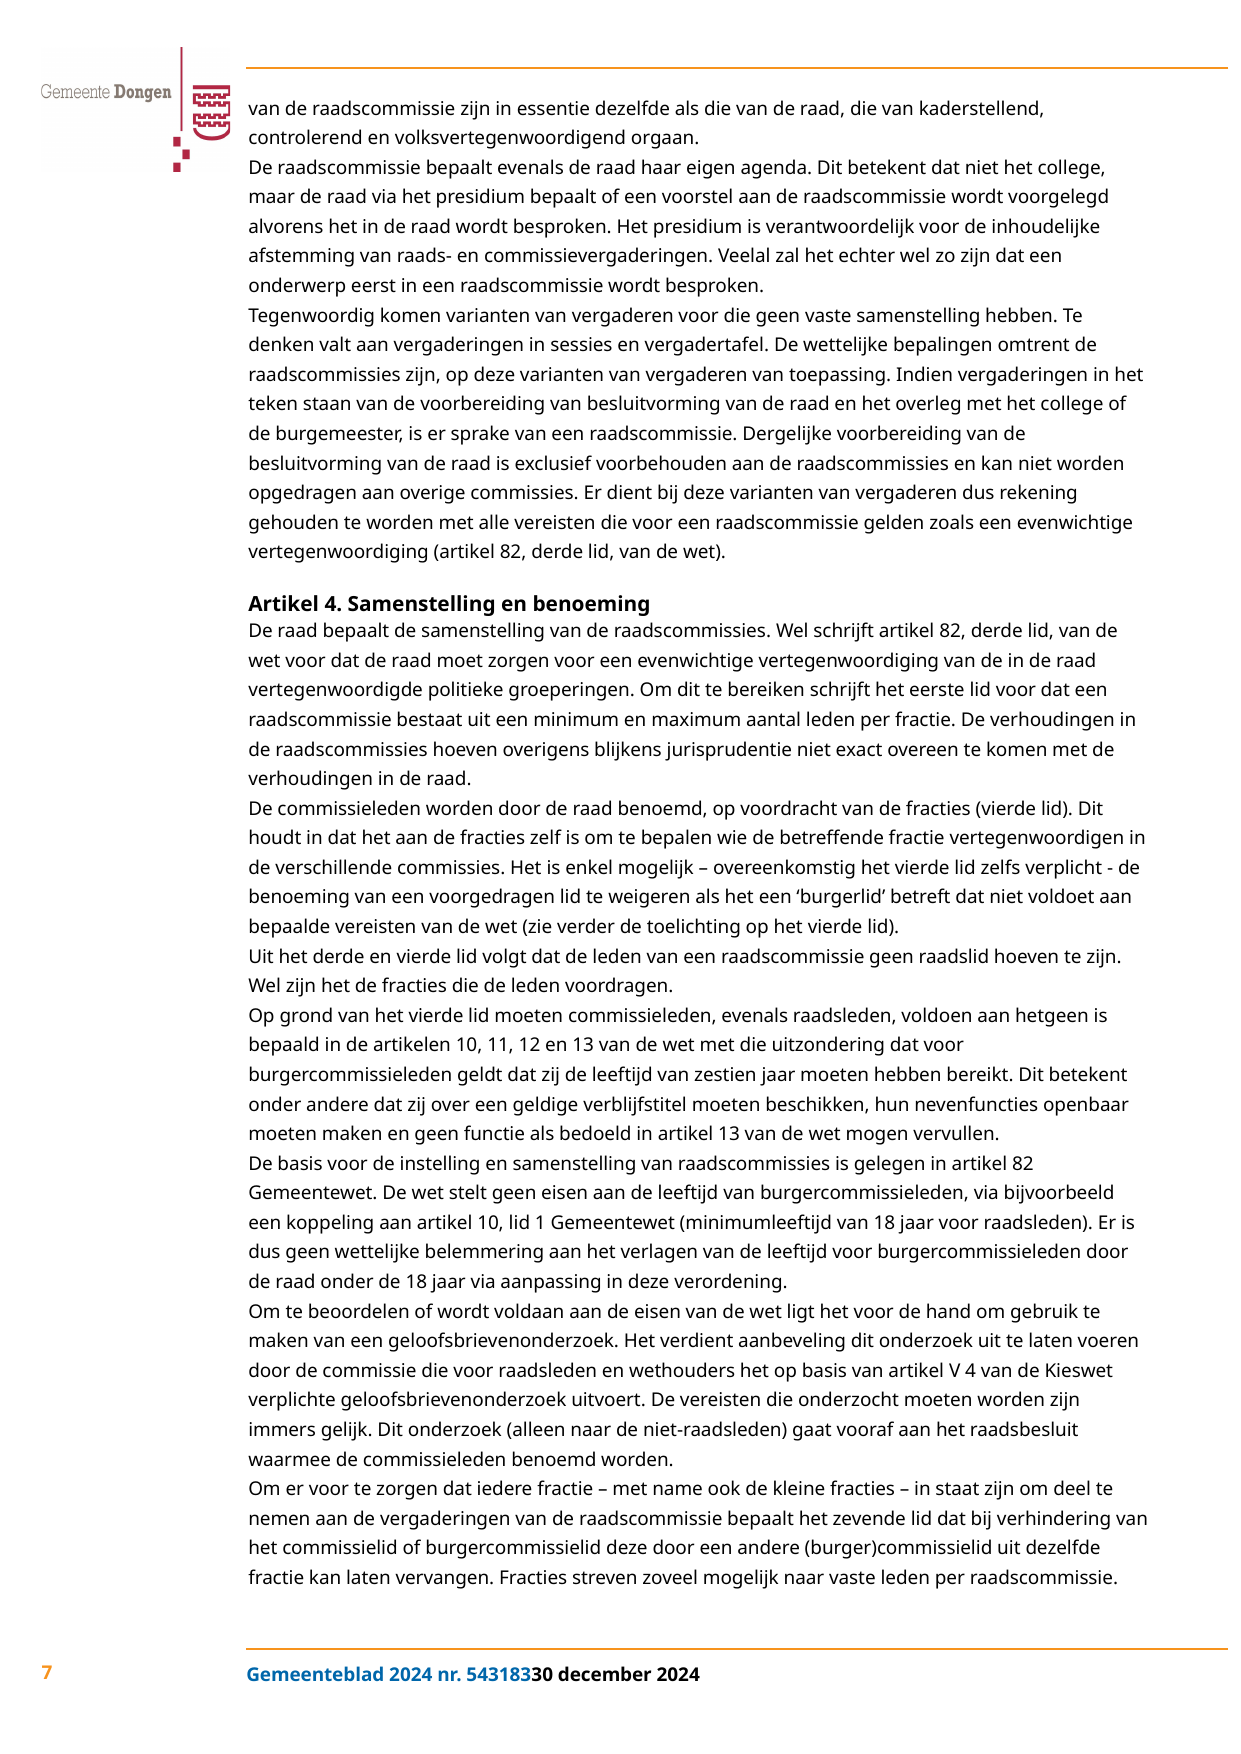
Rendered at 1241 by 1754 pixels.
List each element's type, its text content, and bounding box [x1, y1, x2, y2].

text De raad bepaalt de samenstelling van de raadscommissies. Wel schrijft artikel 82, derde lid, van de wet voor dat de raad moet zorgen voor een evenwichtige vertegenwoordiging van de in de raad vertegenwoordigde politieke groeperingen. Om dit te bereiken schrijft het eerste lid voor dat een raadscommissie bestaat uit een minimum en maximum aantal leden per fractie. De verhoudingen in de raadscommissies hoeven overigens blijkens jurisprudentie niet exact overeen te komen met de verhoudingen in de raad. [248, 617, 1152, 791]
text Op grond van het vierde lid moeten commissieleden, evenals raadsleden, voldoen aan hetgeen is bepaald in de artikelen 10, 11, 12 en 13 van de wet met die uitzondering dat voor burgercommissieleden geldt dat zij de leeftijd van zestien jaar moeten hebben bereikt. Dit betekent onder andere dat zij over een geldige verblijfstitel moeten beschikken, hun nevenfuncties openbaar moeten maken en geen functie als bedoeld in artikel 13 van de wet mogen vervullen. [248, 1002, 1152, 1146]
text Om er voor te zorgen dat iedere fractie – met name ook de kleine fracties – in staat zijn om deel te nemen aan de vergaderingen van de raadscommissie bepaalt het zevende lid dat bij verhindering van het commissielid of burgercommissielid deze door een andere (burger)commissielid uit dezelfde fractie kan laten vervangen. Fracties streven zoveel mogelijk naar vaste leden per raadscommissie. [248, 1475, 1152, 1590]
text De raadscommissie bepaalt evenals de raad haar eigen agenda. Dit betekent dat niet het college, maar de raad via het presidium bepaalt of een voorstel aan de raadscommissie wordt voorgelegd alvorens het in de raad wordt besproken. Het presidium is verantwoordelijk voor de inhoudelijke afstemming van raads- en commissievergaderingen. Veelal zal het echter wel zo zijn dat een onderwerp eerst in een raadscommissie wordt besproken. [248, 154, 1152, 298]
text Tegenwoordig komen varianten van vergaderen voor die geen vaste samenstelling hebben. Te denken valt aan vergaderingen in sessies en vergadertafel. De wettelijke bepalingen omtrent de raadscommissies zijn, op deze varianten van vergaderen van toepassing. Indien vergaderingen in het teken staan van de voorbereiding van besluitvorming van de raad en het overleg met het college of de burgemeester, is er sprake van een raadscommissie. Dergelijke voorbereiding van de besluitvorming van de raad is exclusief voorbehouden aan de raadscommissies en kan niet worden opgedragen aan overige commissies. Er dient bij deze varianten van vergaderen dus rekening gehouden te worden met alle vereisten die voor een raadscommissie gelden zoals een evenwichtige vertegenwoordiging (artikel 82, derde lid, van de wet). [248, 302, 1152, 564]
text De commissieleden worden door de raad benoemd, op voordracht van de fracties (vierde lid). Dit houdt in dat het aan de fracties zelf is om te bepalen wie de betreffende fractie vertegenwoordigen in de verschillende commissies. Het is enkel mogelijk – overeenkomstig het vierde lid zelfs verplicht - de benoeming van een voorgedragen lid te weigeren als het een ‘burgerlid’ betreft dat niet voldoet aan bepaalde vereisten van de wet (zie verder de toelichting op het vierde lid). [248, 795, 1152, 939]
text van de raadscommissie zijn in essentie dezelfde als die van de raad, die van kaderstellend, controlerend en volksvertegenwoordigend orgaan. [248, 95, 1152, 150]
text Om te beoordelen of wordt voldaan aan de eisen van de wet ligt het voor de hand om gebruik te maken van een geloofsbrievenonderzoek. Het verdient aanbeveling dit onderzoek uit te laten voeren door de commissie die voor raadsleden en wethouders het op basis van artikel V 4 van de Kieswet verplichte geloofsbrievenonderzoek uitvoert. De vereisten die onderzocht moeten worden zijn immers gelijk. Dit onderzoek (alleen naar de niet-raadsleden) gaat vooraf aan het raadsbesluit waarmee de commissieleden benoemd worden. [248, 1298, 1152, 1471]
text Artikel 4. Samenstelling en benoeming [248, 589, 1152, 617]
text Uit het derde en vierde lid volgt dat de leden van een raadscommissie geen raadslid hoeven te zijn. Wel zijn het de fracties die de leden voordragen. [248, 943, 1152, 998]
picture [41, 47, 231, 172]
text De basis voor de instelling en samenstelling van raadscommissies is gelegen in artikel 82 Gemeentewet. De wet stelt geen eisen aan de leeftijd van burgercommissieleden, via bijvoorbeeld een koppeling aan artikel 10, lid 1 Gemeentewet (minimumleeftijd van 18 jaar voor raadsleden). Er is dus geen wettelijke belemmering aan het verlagen van de leeftijd voor burgercommissieleden door de raad onder de 18 jaar via aanpassing in deze verordening. [248, 1150, 1152, 1294]
